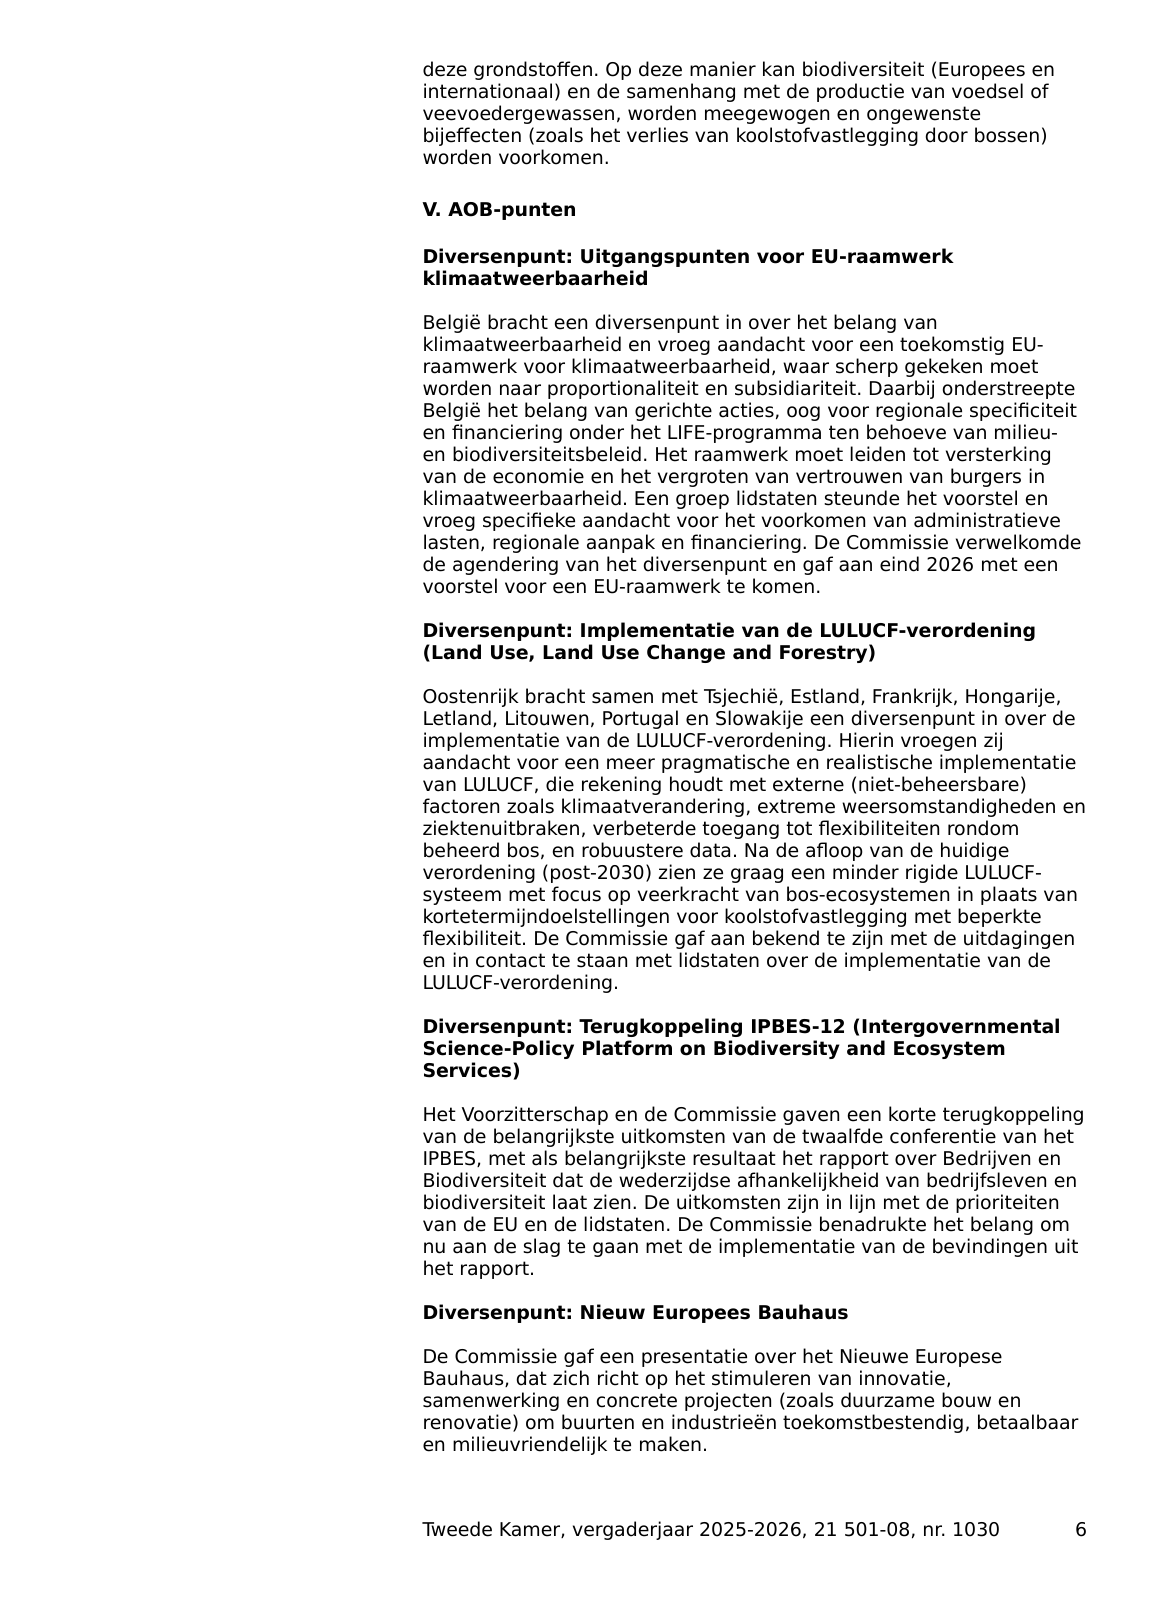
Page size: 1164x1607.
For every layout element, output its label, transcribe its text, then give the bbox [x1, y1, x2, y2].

text België bracht een diversenpunt in over het belang van klimaatweerbaarheid en vroeg aandacht voor een toekomstig EU-raamwerk voor klimaatweerbaarheid, waar scherp gekeken moet worden naar proportionaliteit en subsidiariteit. Daarbij onderstreepte België het belang van gerichte acties, oog voor regionale specificiteit en financiering onder het LIFE-programma ten behoeve van milieu- en biodiversiteitsbeleid. Het raamwerk moet leiden tot versterking van de economie en het vergroten van vertrouwen van burgers in klimaatweerbaarheid. Een groep lidstaten steunde het voorstel en vroeg specifieke aandacht voor het voorkomen van administratieve lasten, regionale aanpak en financiering. De Commissie verwelkomde de agendering van het diversenpunt en gaf aan eind 2026 met een voorstel voor een EU-raamwerk te komen. [422, 312, 1087, 598]
subtitle Diversenpunt: Uitgangspunten voor EU-raamwerk klimaatweerbaarheid [422, 246, 1087, 290]
subtitle Diversenpunt: Terugkoppeling IPBES-12 (Intergovernmental Science-Policy Platform on Biodiversity and Ecosystem Services) [422, 1016, 1087, 1082]
subtitle Diversenpunt: Implementatie van de LULUCF-verordening (Land Use, Land Use Change and Forestry) [422, 620, 1087, 664]
subtitle V. AOB-punten [422, 199, 1087, 221]
subtitle Diversenpunt: Nieuw Europees Bauhaus [422, 1302, 1087, 1324]
text Het Voorzitterschap en de Commissie gaven een korte terugkoppeling van de belangrijkste uitkomsten van de twaalfde conferentie van het IPBES, met als belangrijkste resultaat het rapport over Bedrijven en Biodiversiteit dat de wederzijdse afhankelijkheid van bedrijfsleven en biodiversiteit laat zien. De uitkomsten zijn in lijn met de prioriteiten van de EU en de lidstaten. De Commissie benadrukte het belang om nu aan de slag te gaan met de implementatie van de bevindingen uit het rapport. [422, 1104, 1087, 1280]
text De Commissie gaf een presentatie over het Nieuwe Europese Bauhaus, dat zich richt op het stimuleren van innovatie, samenwerking en concrete projecten (zoals duurzame bouw en renovatie) om buurten en industrieën toekomstbestendig, betaalbaar en milieuvriendelijk te maken. [422, 1346, 1087, 1456]
text deze grondstoffen. Op deze manier kan biodiversiteit (Europees en internationaal) en de samenhang met de productie van voedsel of veevoedergewassen, worden meegewogen en ongewenste bijeffecten (zoals het verlies van koolstofvastlegging door bossen) worden voorkomen. [422, 59, 1087, 169]
text Oostenrijk bracht samen met Tsjechië, Estland, Frankrijk, Hongarije, Letland, Litouwen, Portugal en Slowakije een diversenpunt in over de implementatie van de LULUCF-verordening. Hierin vroegen zij aandacht voor een meer pragmatische en realistische implementatie van LULUCF, die rekening houdt met externe (niet-beheersbare) factoren zoals klimaatverandering, extreme weersomstandigheden en ziektenuitbraken, verbeterde toegang tot flexibiliteiten rondom beheerd bos, en robuustere data. Na de afloop van de huidige verordening (post-2030) zien ze graag een minder rigide LULUCF-systeem met focus op veerkracht van bos-ecosystemen in plaats van kortetermijndoelstellingen voor koolstofvastlegging met beperkte flexibiliteit. De Commissie gaf aan bekend te zijn met de uitdagingen en in contact te staan met lidstaten over de implementatie van de LULUCF-verordening. [422, 686, 1087, 994]
